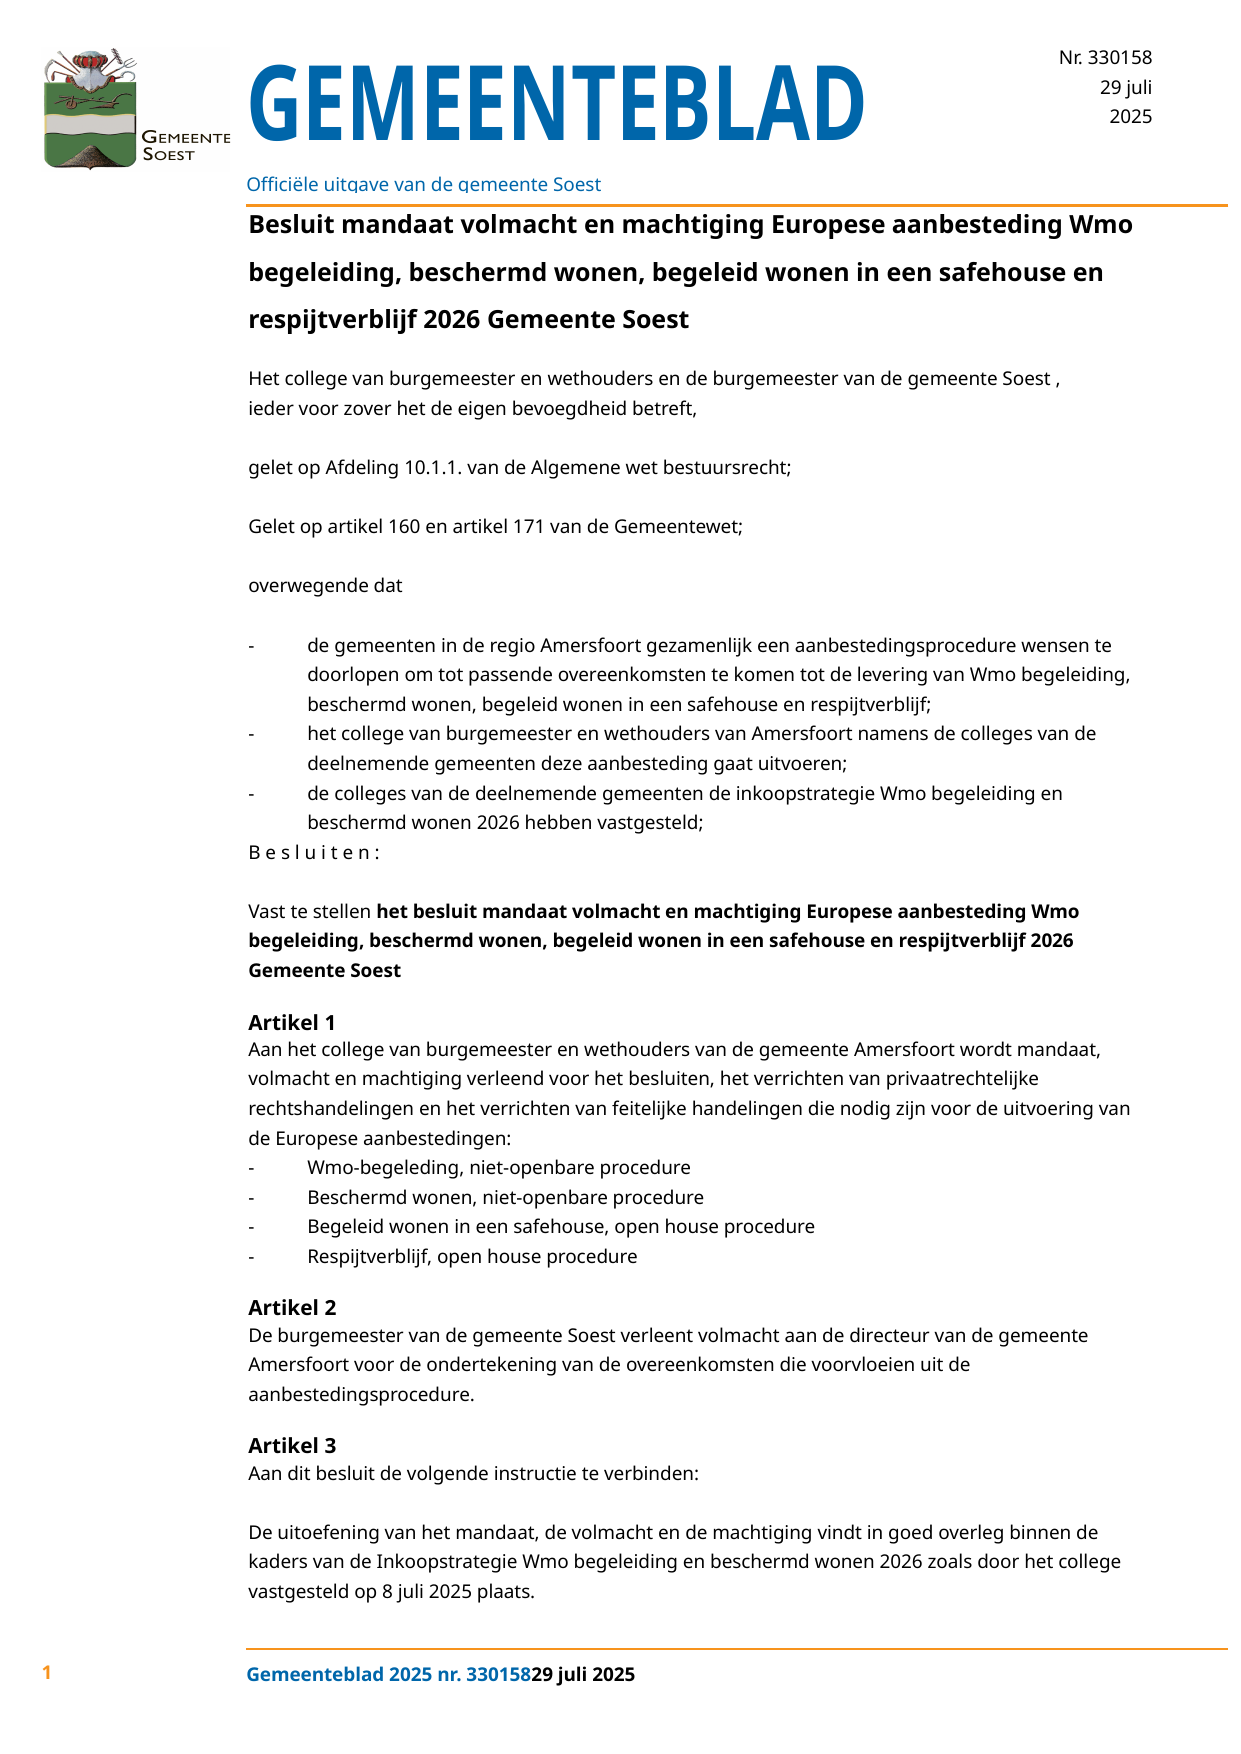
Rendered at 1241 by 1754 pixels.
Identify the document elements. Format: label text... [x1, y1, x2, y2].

text Artikel 1 [248, 1008, 1152, 1036]
text Besluit mandaat volmacht en machtiging Europese aanbesteding Wmo begeleiding, beschermd wonen, begeleid wonen in een safehouse en respijtverblijf 2026 Gemeente Soest [248, 207, 1152, 336]
text gelet op Afdeling 10.1.1. van de Algemene wet bestuursrecht; [248, 454, 1152, 480]
text overwegende dat [248, 573, 1152, 598]
list de colleges van de deelnemende gemeenten de inkoopstrategie Wmo begeleiding en beschermd wonen 2026 hebben vastgesteld; [248, 780, 1152, 835]
list Begeleid wonen in een safehouse, open house procedure [248, 1213, 1152, 1239]
text Aan het college van burgemeester en wethouders van de gemeente Amersfoort wordt mandaat, volmacht en machtiging verleend voor het besluiten, het verrichten van privaatrechtelijke rechtshandelingen en het verrichten van feitelijke handelingen die nodig zijn voor de uitvoering van de Europese aanbestedingen: [248, 1036, 1152, 1151]
picture [41, 47, 231, 172]
text Gelet op artikel 160 en artikel 171 van de Gemeentewet; [248, 513, 1152, 539]
text ieder voor zover het de eigen bevoegdheid betreft, [248, 395, 1152, 421]
text Artikel 3 [248, 1432, 1152, 1460]
text Het college van burgemeester en wethouders en de burgemeester van de gemeente Soest , [248, 366, 1152, 391]
text Artikel 2 [248, 1293, 1152, 1322]
text B e s l u i t e n : [248, 839, 1152, 864]
text Aan dit besluit de volgende instructie te verbinden: [248, 1460, 1152, 1486]
text De uitoefening van het mandaat, de volmacht en de machtiging vindt in goed overleg binnen de kaders van de Inkoopstrategie Wmo begeleiding en beschermd wonen 2026 zoals door het college vastgesteld op 8 juli 2025 plaats. [248, 1519, 1152, 1604]
list het college van burgemeester en wethouders van Amersfoort namens de colleges van de deelnemende gemeenten deze aanbesteding gaat uitvoeren; [248, 721, 1152, 776]
list Respijtverblijf, open house procedure [248, 1243, 1152, 1269]
list de gemeenten in de regio Amersfoort gezamenlijk een aanbestedingsprocedure wensen te doorlopen om tot passende overeenkomsten te komen tot de levering van Wmo begeleiding, beschermd wonen, begeleid wonen in een safehouse en respijtverblijf; [248, 632, 1152, 717]
list Wmo-begeleding, niet-openbare procedure [248, 1154, 1152, 1180]
list Beschermd wonen, niet-openbare procedure [248, 1184, 1152, 1210]
text De burgemeester van de gemeente Soest verleent volmacht aan de directeur van de gemeente Amersfoort voor de ondertekening van de overeenkomsten die voorvloeien uit de aanbestedingsprocedure. [248, 1322, 1152, 1407]
text Vast te stellen het besluit mandaat volmacht en machtiging Europese aanbesteding Wmo begeleiding, beschermd wonen, begeleid wonen in een safehouse en respijtverblijf 2026 Gemeente Soest [248, 898, 1152, 983]
